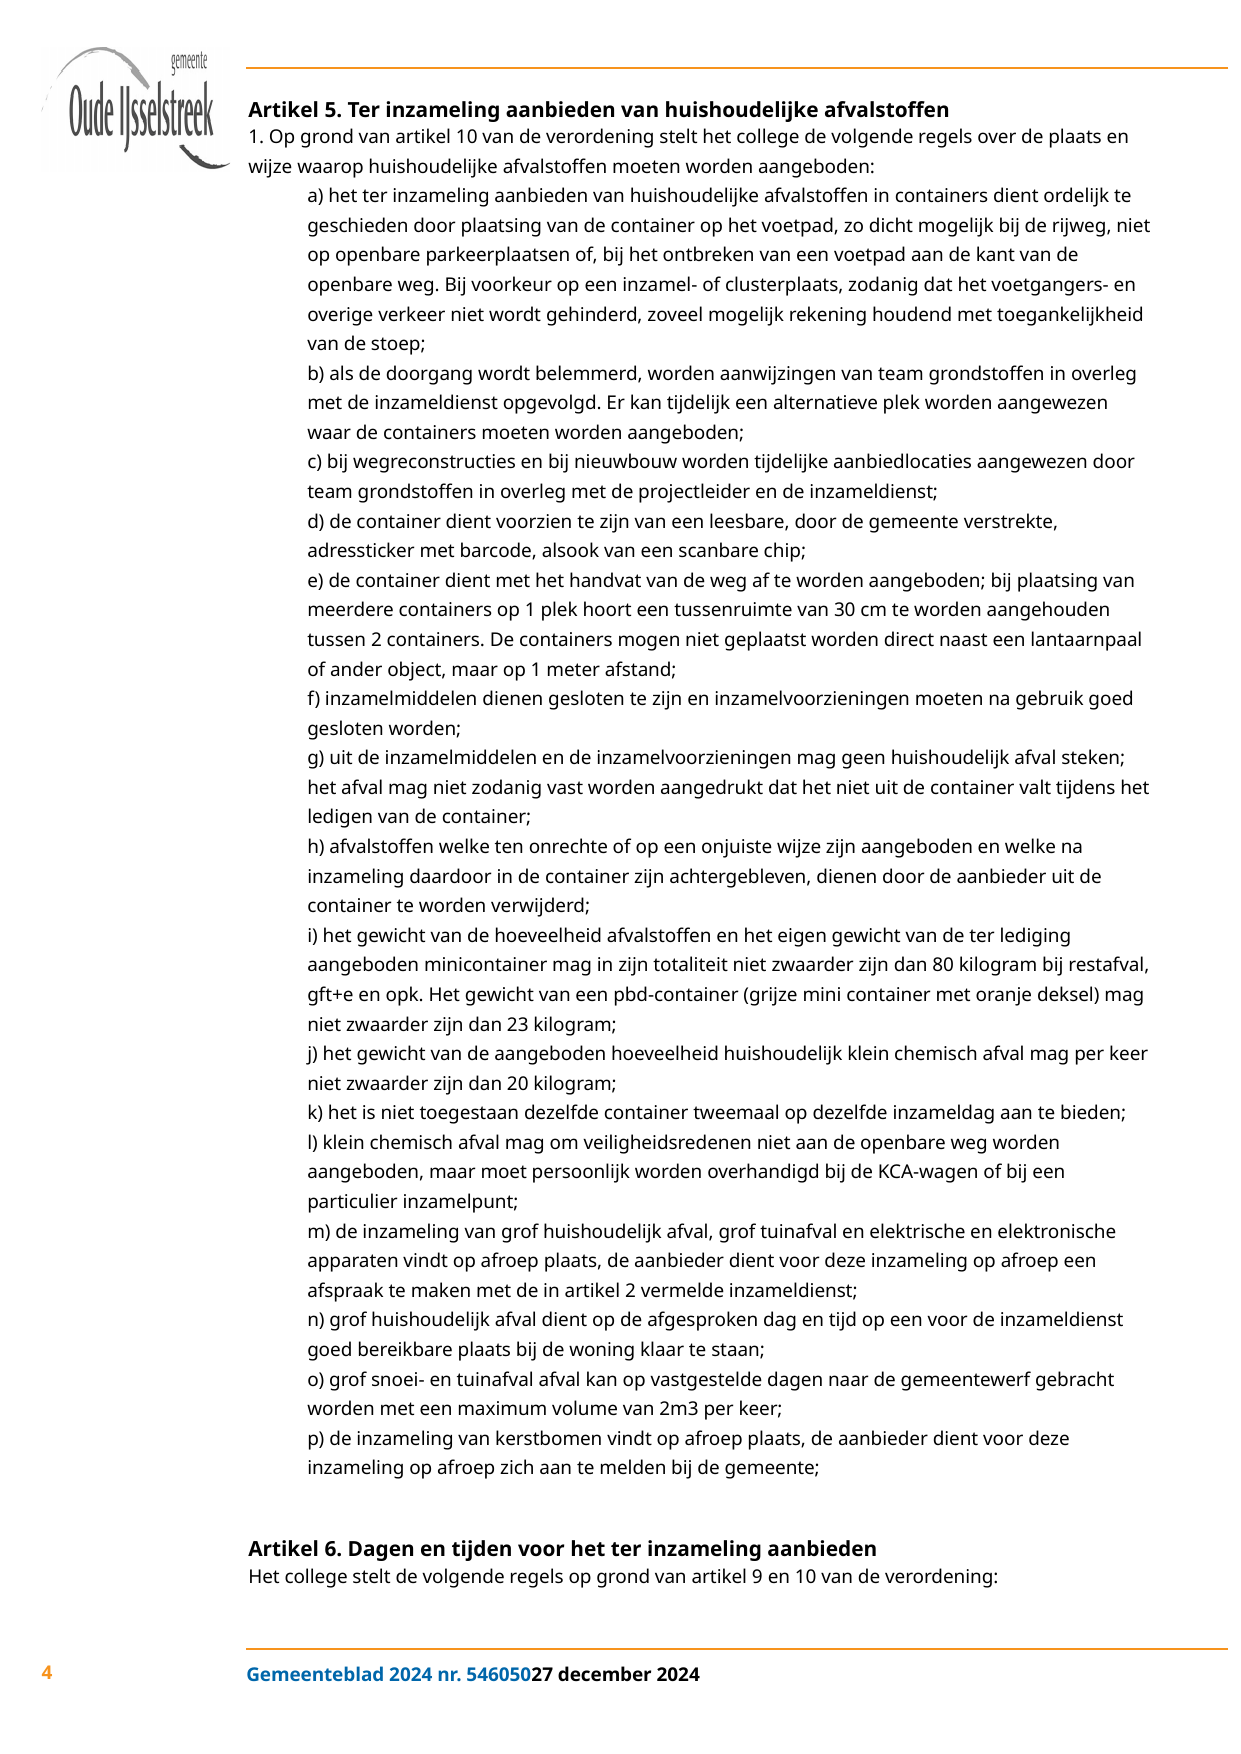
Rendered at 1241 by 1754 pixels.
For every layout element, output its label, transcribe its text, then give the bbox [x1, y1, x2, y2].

list f) inzamelmiddelen dienen gesloten te zijn en inzamelvoorzieningen moeten na gebruik goed gesloten worden; [248, 685, 1152, 741]
list e) de container dient met het handvat van de weg af te worden aangeboden; bij plaatsing van meerdere containers op 1 plek hoort een tussenruimte van 30 cm te worden aangehouden tussen 2 containers. De containers mogen niet geplaatst worden direct naast een lantaarnpaal of ander object, maar op 1 meter afstand; [248, 567, 1152, 681]
text 1. Op grond van artikel 10 van de verordening stelt het college de volgende regels over de plaats en wijze waarop huishoudelijke afvalstoffen moeten worden aangeboden: [248, 123, 1152, 178]
list n) grof huishoudelijk afval dient op de afgesproken dag en tijd op een voor de inzameldienst goed bereikbare plaats bij de woning klaar te staan; [248, 1307, 1152, 1362]
list a) het ter inzameling aanbieden van huishoudelijke afvalstoffen in containers dient ordelijk te geschieden door plaatsing van de container op het voetpad, zo dicht mogelijk bij de rijweg, niet op openbare parkeerplaatsen of, bij het ontbreken van een voetpad aan de kant van de openbare weg. Bij voorkeur op een inzamel- of clusterplaats, zodanig dat het voetgangers- en overige verkeer niet wordt gehinderd, zoveel mogelijk rekening houdend met toegankelijkheid van de stoep; [248, 182, 1152, 356]
list i) het gewicht van de hoeveelheid afvalstoffen en het eigen gewicht van de ter lediging aangeboden minicontainer mag in zijn totaliteit niet zwaarder zijn dan 80 kilogram bij restafval, gft+e en opk. Het gewicht van een pbd-container (grijze mini container met oranje deksel) mag niet zwaarder zijn dan 23 kilogram; [248, 922, 1152, 1036]
list c) bij wegreconstructies en bij nieuwbouw worden tijdelijke aanbiedlocaties aangewezen door team grondstoffen in overleg met de projectleider en de inzameldienst; [248, 449, 1152, 504]
list l) klein chemisch afval mag om veiligheidsredenen niet aan de openbare weg worden aangeboden, maar moet persoonlijk worden overhandigd bij de KCA-wagen of bij een particulier inzamelpunt; [248, 1129, 1152, 1214]
list m) de inzameling van grof huishoudelijk afval, grof tuinafval en elektrische en elektronische apparaten vindt op afroep plaats, de aanbieder dient voor deze inzameling op afroep een afspraak te maken met de in artikel 2 vermelde inzameldienst; [248, 1218, 1152, 1303]
picture [41, 47, 231, 172]
list h) afvalstoffen welke ten onrechte of op een onjuiste wijze zijn aangeboden en welke na inzameling daardoor in de container zijn achtergebleven, dienen door de aanbieder uit de container te worden verwijderd; [248, 833, 1152, 918]
list b) als de doorgang wordt belemmerd, worden aanwijzingen van team grondstoffen in overleg met de inzameldienst opgevolgd. Er kan tijdelijk een alternatieve plek worden aangewezen waar de containers moeten worden aangeboden; [248, 360, 1152, 445]
list d) de container dient voorzien te zijn van een leesbare, door de gemeente verstrekte, adressticker met barcode, alsook van een scanbare chip; [248, 508, 1152, 563]
list j) het gewicht van de aangeboden hoeveelheid huishoudelijk klein chemisch afval mag per keer niet zwaarder zijn dan 20 kilogram; [248, 1040, 1152, 1096]
text Artikel 6. Dagen en tijden voor het ter inzameling aanbieden [248, 1534, 1152, 1563]
list k) het is niet toegestaan dezelfde container tweemaal op dezelfde inzameldag aan te bieden; [248, 1099, 1152, 1125]
list o) grof snoei- en tuinafval afval kan op vastgestelde dagen naar de gemeentewerf gebracht worden met een maximum volume van 2m3 per keer; [248, 1366, 1152, 1421]
list g) uit de inzamelmiddelen en de inzamelvoorzieningen mag geen huishoudelijk afval steken; het afval mag niet zodanig vast worden aangedrukt dat het niet uit de container valt tijdens het ledigen van de container; [248, 744, 1152, 829]
list p) de inzameling van kerstbomen vindt op afroep plaats, de aanbieder dient voor deze inzameling op afroep zich aan te melden bij de gemeente; [248, 1425, 1152, 1480]
text Artikel 5. Ter inzameling aanbieden van huishoudelijke afvalstoffen [248, 95, 1152, 123]
text Het college stelt de volgende regels op grond van artikel 9 en 10 van de verordening: [248, 1563, 1152, 1589]
